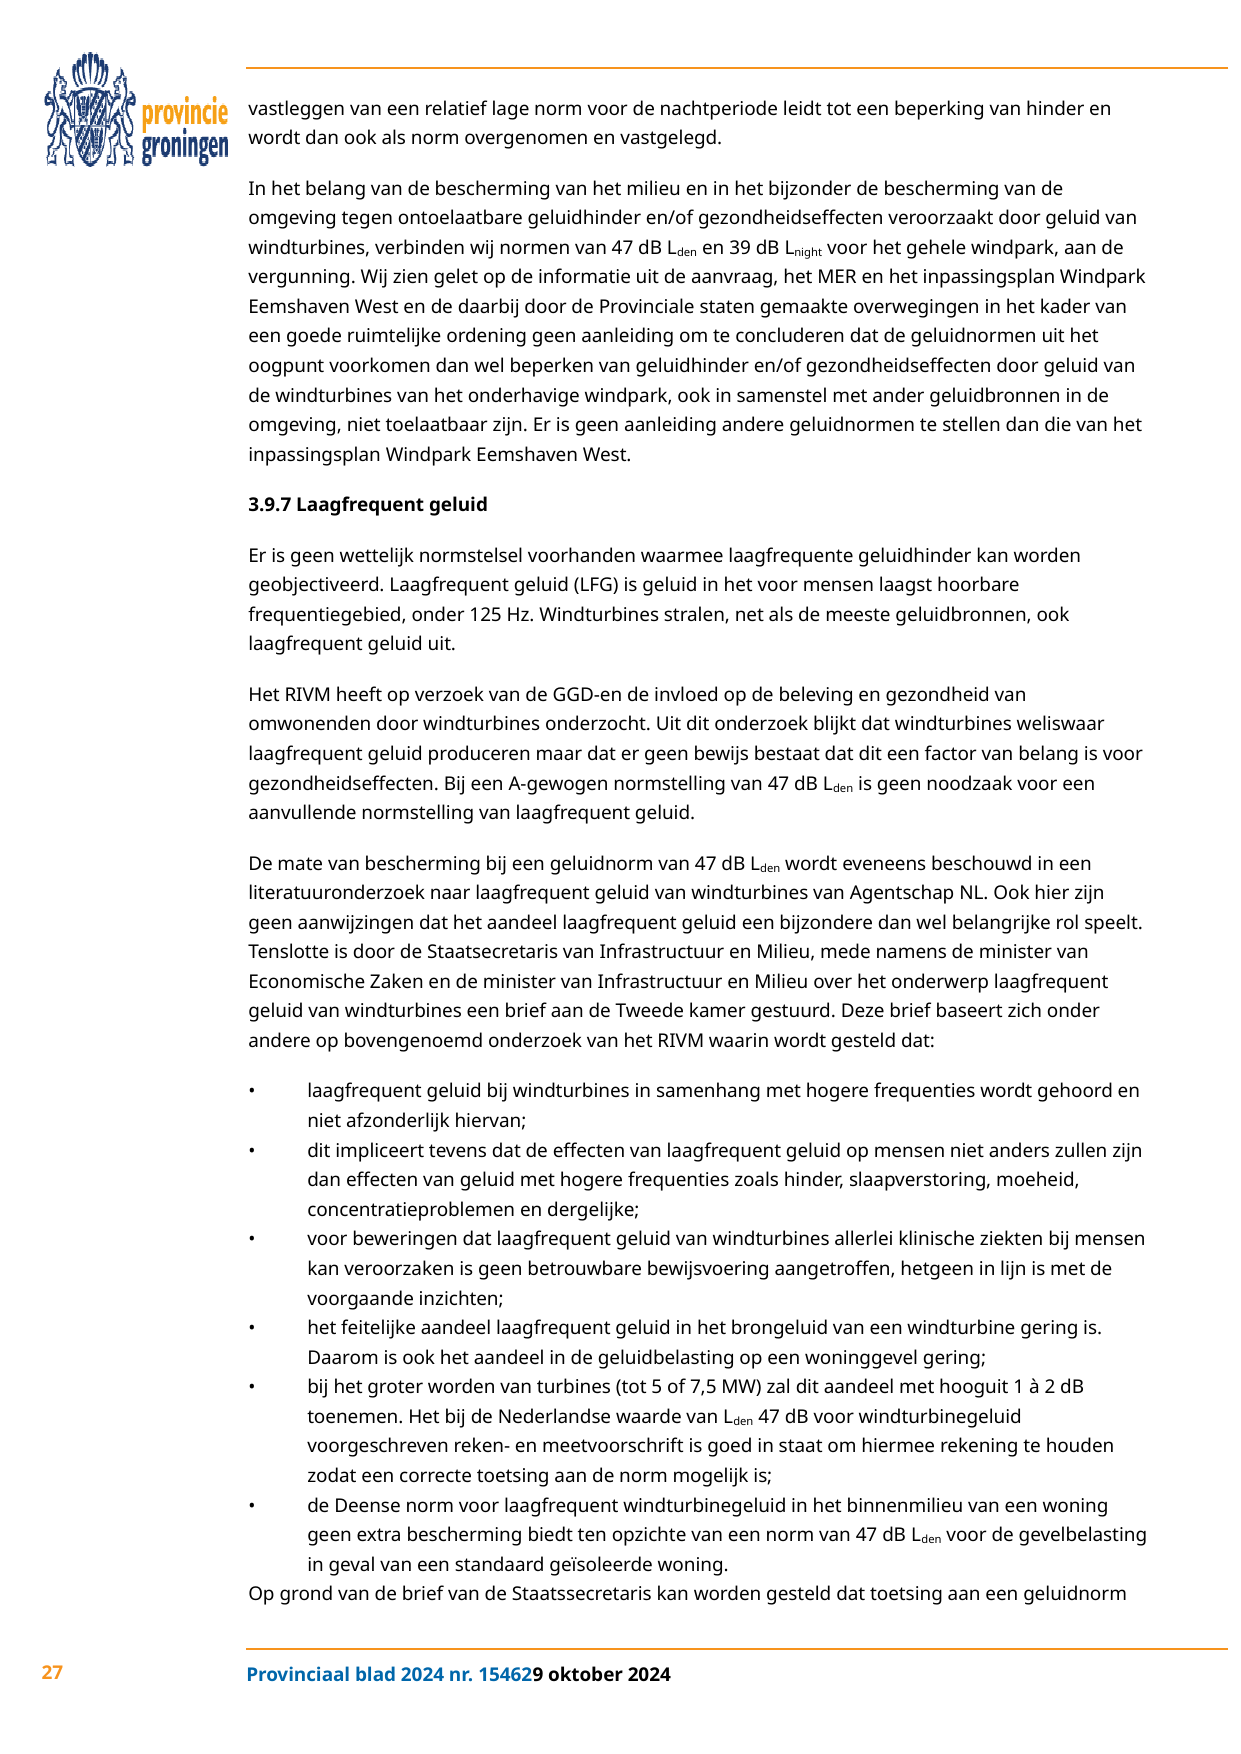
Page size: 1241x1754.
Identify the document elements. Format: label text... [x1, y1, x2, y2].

text vastleggen van een relatief lage norm voor de nachtperiode leidt tot een beperking van hinder en wordt dan ook als norm overgenomen en vastgelegd. [248, 95, 1152, 150]
text De mate van bescherming bij een geluidnorm van 47 dB Lden wordt eveneens beschouwd in een literatuuronderzoek naar laagfrequent geluid van windturbines van Agentschap NL. Ook hier zijn geen aanwijzingen dat het aandeel laagfrequent geluid een bijzondere dan wel belangrijke rol speelt. Tenslotte is door de Staatsecretaris van Infrastructuur en Milieu, mede namens de minister van Economische Zaken en de minister van Infrastructuur en Milieu over het onderwerp laagfrequent geluid van windturbines een brief aan de Tweede kamer gestuurd. Deze brief baseert zich onder andere op bovengenoemd onderzoek van het RIVM waarin wordt gesteld dat: [248, 850, 1152, 1053]
text Er is geen wettelijk normstelsel voorhanden waarmee laagfrequente geluidhinder kan worden geobjectiveerd. Laagfrequent geluid (LFG) is geluid in het voor mensen laagst hoorbare frequentiegebied, onder 125 Hz. Windturbines stralen, net als de meeste geluidbronnen, ook laagfrequent geluid uit. [248, 542, 1152, 656]
text Het RIVM heeft op verzoek van de GGD-en de invloed op de beleving en gezondheid van omwonenden door windturbines onderzocht. Uit dit onderzoek blijkt dat windturbines weliswaar laagfrequent geluid produceren maar dat er geen bewijs bestaat dat dit een factor van belang is voor gezondheidseffecten. Bij een A-gewogen normstelling van 47 dB Lden is geen noodzaak voor een aanvullende normstelling van laagfrequent geluid. [248, 681, 1152, 825]
list het feitelijke aandeel laagfrequent geluid in het brongeluid van een windturbine gering is. Daarom is ook het aandeel in de geluidbelasting op een woninggevel gering; [248, 1314, 1152, 1370]
text 3.9.7 Laagfrequent geluid [248, 491, 1152, 517]
text In het belang van de bescherming van het milieu en in het bijzonder de bescherming van de omgeving tegen ontoelaatbare geluidhinder en/of gezondheidseffecten veroorzaakt door geluid van windturbines, verbinden wij normen van 47 dB Lden en 39 dB Lnight voor het gehele windpark, aan de vergunning. Wij zien gelet op de informatie uit de aanvraag, het MER en het inpassingsplan Windpark Eemshaven West en de daarbij door de Provinciale staten gemaakte overwegingen in het kader van een goede ruimtelijke ordening geen aanleiding om te concluderen dat de geluidnormen uit het oogpunt voorkomen dan wel beperken van geluidhinder en/of gezondheidseffecten door geluid van de windturbines van het onderhavige windpark, ook in samenstel met ander geluidbronnen in de omgeving, niet toelaatbaar zijn. Er is geen aanleiding andere geluidnormen te stellen dan die van het inpassingsplan Windpark Eemshaven West. [248, 175, 1152, 467]
list dit impliceert tevens dat de effecten van laagfrequent geluid op mensen niet anders zullen zijn dan effecten van geluid met hogere frequenties zoals hinder, slaapverstoring, moeheid, concentratieproblemen en dergelijke; [248, 1137, 1152, 1222]
text Op grond van de brief van de Staatssecretaris kan worden gesteld dat toetsing aan een geluidnorm [248, 1581, 1152, 1606]
list bij het groter worden van turbines (tot 5 of 7,5 MW) zal dit aandeel met hooguit 1 à 2 dB toenemen. Het bij de Nederlandse waarde van Lden 47 dB voor windturbinegeluid voorgeschreven reken- en meetvoorschrift is goed in staat om hiermee rekening te houden zodat een correcte toetsing aan de norm mogelijk is; [248, 1373, 1152, 1488]
picture [41, 47, 231, 172]
list de Deense norm voor laagfrequent windturbinegeluid in het binnenmilieu van een woning geen extra bescherming biedt ten opzichte van een norm van 47 dB Lden voor de gevelbelasting in geval van een standaard geïsoleerde woning. [248, 1492, 1152, 1577]
list voor beweringen dat laagfrequent geluid van windturbines allerlei klinische ziekten bij mensen kan veroorzaken is geen betrouwbare bewijsvoering aangetroffen, hetgeen in lijn is met de voorgaande inzichten; [248, 1226, 1152, 1311]
list laagfrequent geluid bij windturbines in samenhang met hogere frequenties wordt gehoord en niet afzonderlijk hiervan; [248, 1078, 1152, 1133]
